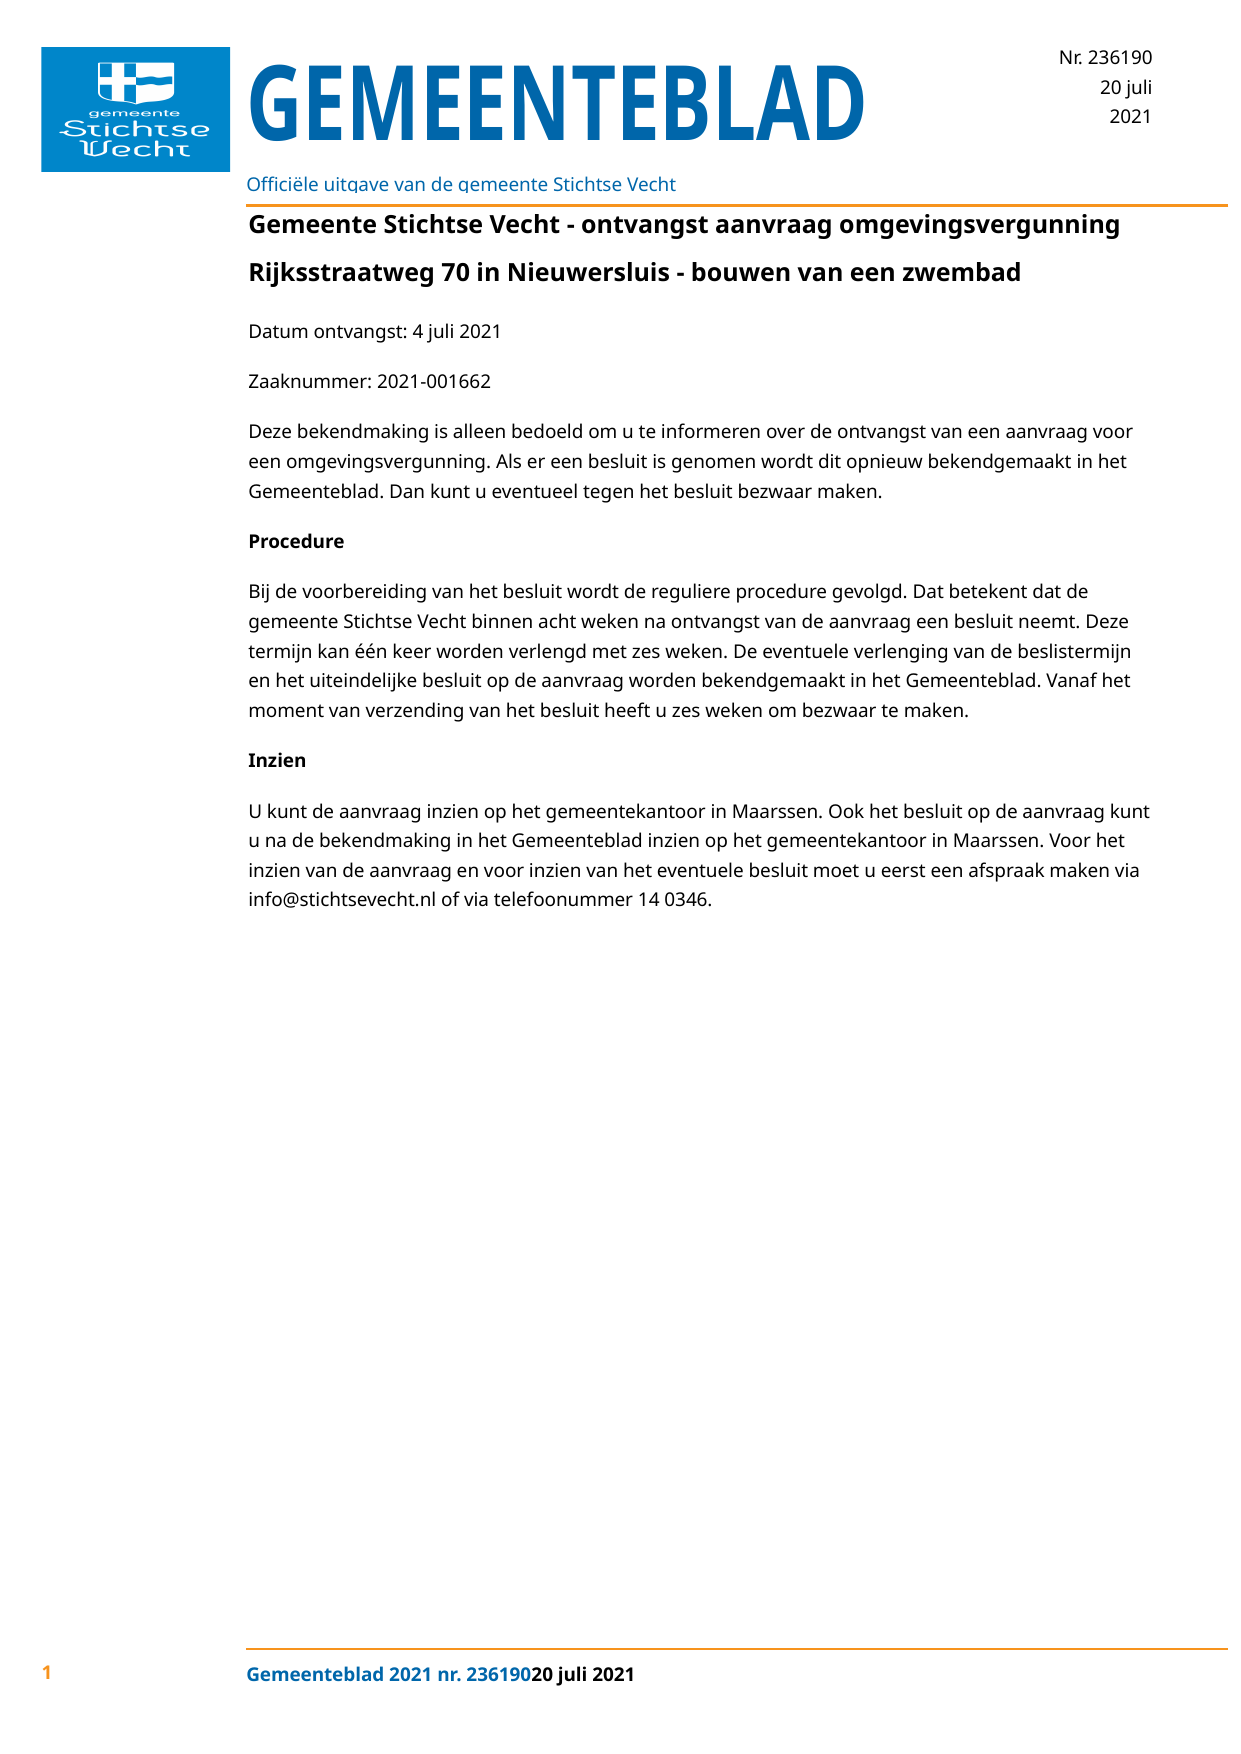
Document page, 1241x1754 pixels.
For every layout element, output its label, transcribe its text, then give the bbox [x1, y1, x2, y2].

text Inzien [248, 747, 1152, 773]
text Gemeente Stichtse Vecht - ontvangst aanvraag omgevingsvergunning Rijksstraatweg 70 in Nieuwersluis - bouwen van een zwembad [248, 207, 1152, 288]
text Datum ontvangst: 4 juli 2021 [248, 318, 1152, 344]
text Bij de voorbereiding van het besluit wordt de reguliere procedure gevolgd. Dat betekent dat de gemeente Stichtse Vecht binnen acht weken na ontvangst van de aanvraag een besluit neemt. Deze termijn kan één keer worden verlengd met zes weken. De eventuele verlenging van de beslistermijn en het uiteindelijke besluit op de aanvraag worden bekendgemaakt in het Gemeenteblad. Vanaf het moment van verzending van het besluit heeft u zes weken om bezwaar te maken. [248, 579, 1152, 723]
text Deze bekendmaking is alleen bedoeld om u te informeren over de ontvangst van een aanvraag voor een omgevingsvergunning. Als er een besluit is genomen wordt dit opnieuw bekendgemaakt in het Gemeenteblad. Dan kunt u eventueel tegen het besluit bezwaar maken. [248, 419, 1152, 504]
picture [99, 63, 135, 101]
text Procedure [248, 528, 1152, 554]
text U kunt de aanvraag inzien op het gemeentekantoor in Maarssen. Ook het besluit op de aanvraag kunt u na de bekendmaking in het Gemeenteblad inzien op het gemeentekantoor in Maarssen. Voor het inzien van de aanvraag en voor inzien van het eventuele besluit moet u eerst een afspraak maken via info@stichtsevecht.nl of via telefoonummer 14 0346. [248, 798, 1152, 912]
picture [137, 63, 174, 103]
text Zaaknummer: 2021-001662 [248, 368, 1152, 394]
